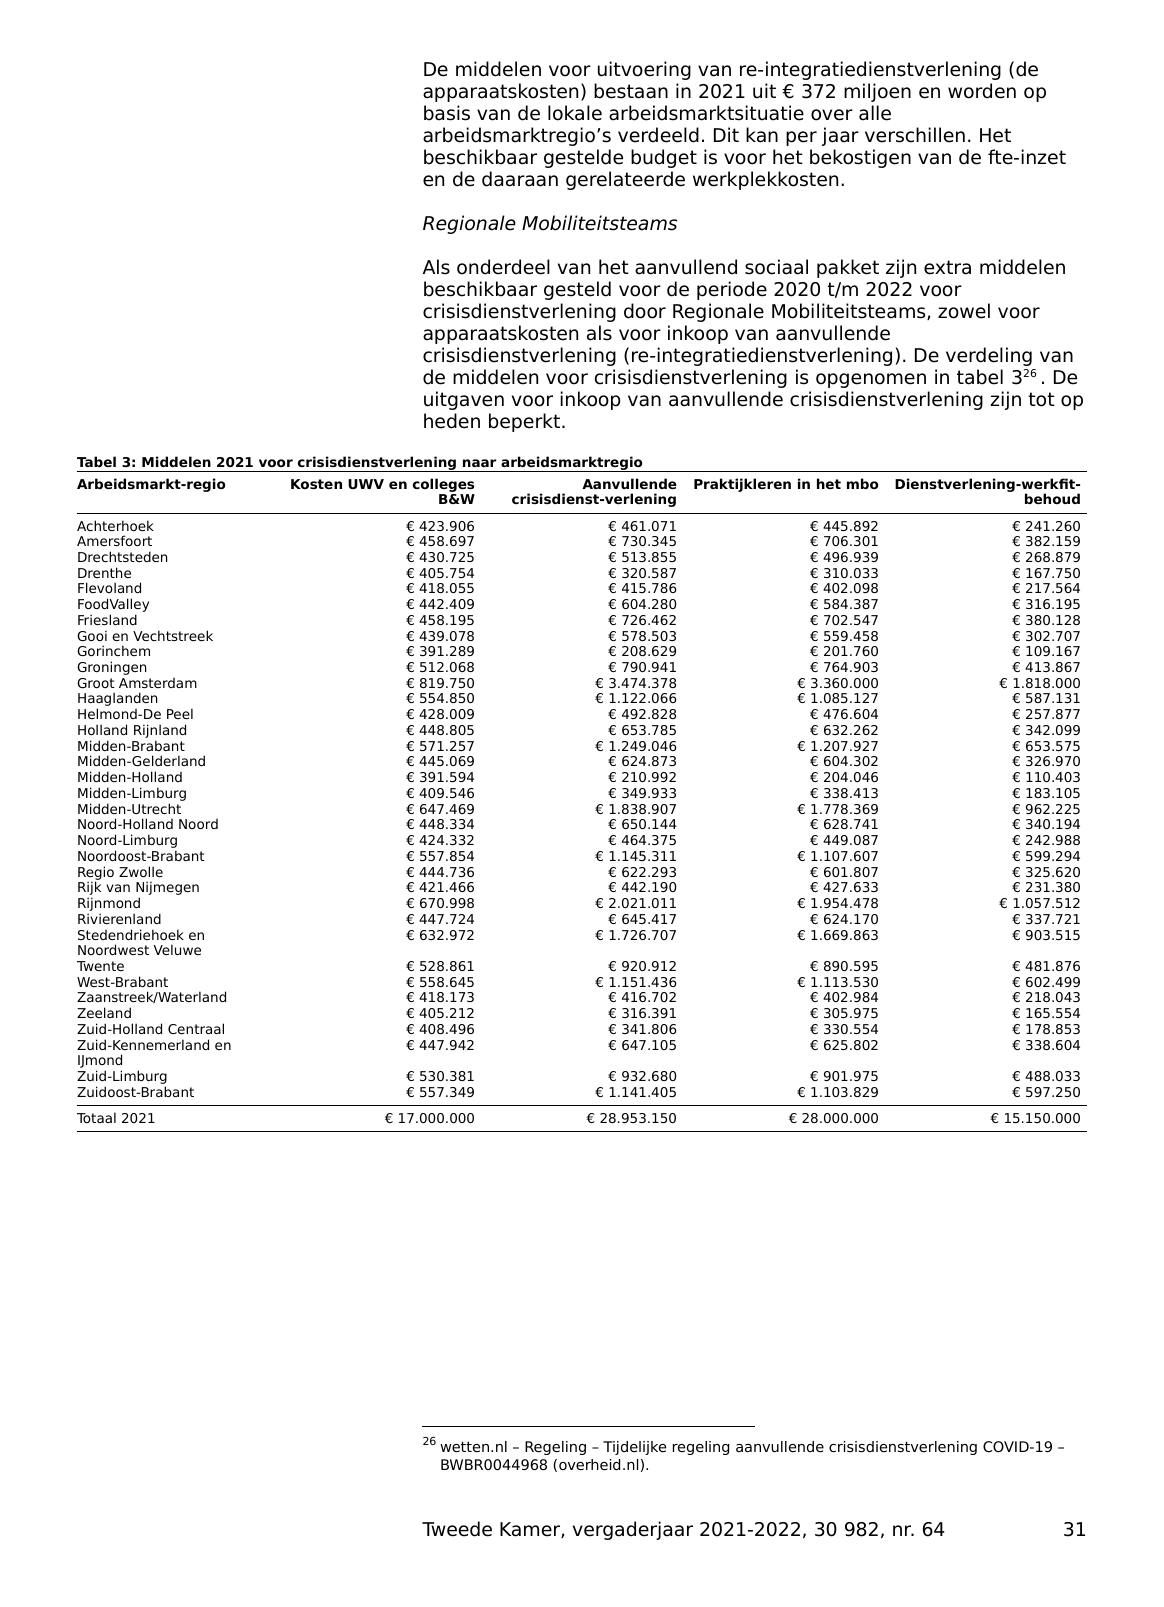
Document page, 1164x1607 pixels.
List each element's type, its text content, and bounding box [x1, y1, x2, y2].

table_cell € 764.903 [683, 660, 885, 676]
table_cell € 602.499 [885, 975, 1087, 990]
table_cell Aanvullende crisisdienst-verlening [481, 472, 683, 513]
table_cell € 217.564 [885, 581, 1087, 597]
table_cell € 730.345 [481, 534, 683, 550]
table_cell € 310.033 [683, 566, 885, 581]
table_cell € 405.754 [279, 566, 481, 581]
table_cell € 445.069 [279, 754, 481, 770]
table_cell Zeeland [77, 1006, 279, 1022]
table_cell Drenthe [77, 566, 279, 581]
table_cell Totaal 2021 [77, 1106, 279, 1131]
table_cell € 421.466 [279, 880, 481, 896]
table_cell Gorinchem [77, 644, 279, 660]
table_cell € 476.604 [683, 707, 885, 723]
table_cell € 218.043 [885, 990, 1087, 1006]
table_cell € 380.128 [885, 613, 1087, 628]
table_cell € 1.122.066 [481, 691, 683, 707]
table_cell € 481.876 [885, 959, 1087, 974]
table_cell € 418.055 [279, 581, 481, 597]
table_cell € 496.939 [683, 550, 885, 566]
table_cell € 790.941 [481, 660, 683, 676]
table_cell Midden-Utrecht [77, 801, 279, 817]
table_cell € 423.906 [279, 514, 481, 534]
table_cell € 178.853 [885, 1022, 1087, 1037]
table_cell € 231.380 [885, 880, 1087, 896]
table_cell € 1.145.311 [481, 849, 683, 864]
table_cell € 210.992 [481, 770, 683, 786]
table_cell € 341.806 [481, 1022, 683, 1037]
table_cell € 530.381 [279, 1069, 481, 1084]
table_cell € 599.294 [885, 849, 1087, 864]
table_cell € 901.975 [683, 1069, 885, 1084]
table_cell Zaanstreek/Waterland [77, 990, 279, 1006]
table_cell € 325.620 [885, 864, 1087, 880]
table_cell € 628.741 [683, 817, 885, 833]
table_cell Rijnmond [77, 896, 279, 912]
table_cell € 338.413 [683, 786, 885, 801]
table_cell € 445.892 [683, 514, 885, 534]
table_cell € 597.250 [885, 1085, 1087, 1105]
table_cell € 647.105 [481, 1038, 683, 1069]
table_cell € 409.546 [279, 786, 481, 801]
table_cell € 415.786 [481, 581, 683, 597]
table_cell West-Brabant [77, 975, 279, 990]
table_cell € 461.071 [481, 514, 683, 534]
table_cell € 1.057.512 [885, 896, 1087, 912]
table_cell € 578.503 [481, 629, 683, 644]
table_cell € 1.778.369 [683, 801, 885, 817]
table_cell Praktijkleren in het mbo [683, 472, 885, 513]
table_cell Regio Zwolle [77, 864, 279, 880]
table_cell Friesland [77, 613, 279, 628]
table_cell € 559.458 [683, 629, 885, 644]
table_cell € 554.850 [279, 691, 481, 707]
table_cell € 557.854 [279, 849, 481, 864]
table_cell € 241.260 [885, 514, 1087, 534]
table_cell € 1.249.046 [481, 739, 683, 754]
text De middelen voor uitvoering van re-integratiedienstverlening (de apparaatskosten) bestaan in 2021 uit € 372 miljoen en worden op basis van de lokale arbeidsmarktsituatie over alle arbeidsmarktregio’s verdeeld. Dit kan per jaar verschillen. Het beschikbaar gestelde budget is voor het bekostigen van de fte-inzet en de daaraan gerelateerde werkplekkosten. [422, 59, 1087, 191]
table_cell Rivierenland [77, 912, 279, 927]
table_cell € 1.207.927 [683, 739, 885, 754]
table_cell € 1.818.000 [885, 676, 1087, 691]
table_cell Noord-Holland Noord [77, 817, 279, 833]
text wetten.nl – Regeling – Tijdelijke regeling aanvullende crisisdienstverlening COVID-19 – BWBR0044968 (overheid.nl). [422, 1435, 1087, 1474]
table_cell Flevoland [77, 581, 279, 597]
table_cell Arbeidsmarkt-regio [77, 472, 279, 513]
table_cell € 558.645 [279, 975, 481, 990]
table_cell € 512.068 [279, 660, 481, 676]
table_cell € 584.387 [683, 597, 885, 613]
table_cell € 702.547 [683, 613, 885, 628]
table_cell Rijk van Nijmegen [77, 880, 279, 896]
table_cell € 316.195 [885, 597, 1087, 613]
table_cell € 1.107.607 [683, 849, 885, 864]
table_cell € 3.360.000 [683, 676, 885, 691]
table_cell Gooi en Vechtstreek [77, 629, 279, 644]
table_cell € 17.000.000 [279, 1106, 481, 1131]
table_cell Achterhoek [77, 514, 279, 534]
table_cell Midden-Gelderland [77, 754, 279, 770]
table_cell € 109.167 [885, 644, 1087, 660]
table_cell € 448.805 [279, 723, 481, 738]
table_header Tabel 3: Middelen 2021 voor crisisdienstverlening naar arbeidsmarktregio [77, 455, 1087, 471]
table_cell € 1.113.530 [683, 975, 885, 990]
table_cell € 962.225 [885, 801, 1087, 817]
table_cell Midden-Brabant [77, 739, 279, 754]
table_cell € 1.103.829 [683, 1085, 885, 1105]
table_cell € 349.933 [481, 786, 683, 801]
table_cell € 330.554 [683, 1022, 885, 1037]
table_cell € 28.953.150 [481, 1106, 683, 1131]
table_cell € 492.828 [481, 707, 683, 723]
table_cell € 650.144 [481, 817, 683, 833]
table_cell € 257.877 [885, 707, 1087, 723]
table_cell FoodValley [77, 597, 279, 613]
table_cell € 320.587 [481, 566, 683, 581]
table_cell € 903.515 [885, 927, 1087, 959]
table_cell € 528.861 [279, 959, 481, 974]
table_cell € 458.697 [279, 534, 481, 550]
table_cell € 208.629 [481, 644, 683, 660]
table_cell € 1.726.707 [481, 927, 683, 959]
table_cell Zuid-Holland Centraal [77, 1022, 279, 1037]
table_cell € 402.098 [683, 581, 885, 597]
table_cell € 430.725 [279, 550, 481, 566]
table_cell Holland Rijnland [77, 723, 279, 738]
table_cell € 337.721 [885, 912, 1087, 927]
table_cell € 391.594 [279, 770, 481, 786]
table_cell € 587.131 [885, 691, 1087, 707]
table_cell € 418.173 [279, 990, 481, 1006]
table_cell € 338.604 [885, 1038, 1087, 1069]
table_cell € 464.375 [481, 833, 683, 849]
table_cell Noordoost-Brabant [77, 849, 279, 864]
table_cell Drechtsteden [77, 550, 279, 566]
table_cell € 819.750 [279, 676, 481, 691]
table_cell € 2.021.011 [481, 896, 683, 912]
table_cell € 15.150.000 [885, 1106, 1087, 1131]
table_cell Zuid-Kennemerland en IJmond [77, 1038, 279, 1069]
table_cell € 1.954.478 [683, 896, 885, 912]
table_cell € 305.975 [683, 1006, 885, 1022]
table_cell € 447.942 [279, 1038, 481, 1069]
table_cell € 557.349 [279, 1085, 481, 1105]
table_cell € 632.262 [683, 723, 885, 738]
table_cell Kosten UWV en colleges B&W [279, 472, 481, 513]
table_cell € 624.170 [683, 912, 885, 927]
table_cell € 413.867 [885, 660, 1087, 676]
table_cell € 340.194 [885, 817, 1087, 833]
table_cell € 302.707 [885, 629, 1087, 644]
table_cell € 458.195 [279, 613, 481, 628]
table_cell € 416.702 [481, 990, 683, 1006]
table_cell € 449.087 [683, 833, 885, 849]
table_cell € 242.988 [885, 833, 1087, 849]
table_cell € 645.417 [481, 912, 683, 927]
table_cell € 442.190 [481, 880, 683, 896]
table_cell € 1.085.127 [683, 691, 885, 707]
table_cell Noord-Limburg [77, 833, 279, 849]
table_cell € 428.009 [279, 707, 481, 723]
table_cell € 448.334 [279, 817, 481, 833]
table_cell € 439.078 [279, 629, 481, 644]
table_cell € 1.141.405 [481, 1085, 683, 1105]
table_cell € 706.301 [683, 534, 885, 550]
table_cell € 28.000.000 [683, 1106, 885, 1131]
table_cell Zuidoost-Brabant [77, 1085, 279, 1105]
table_cell Haaglanden [77, 691, 279, 707]
table_cell € 405.212 [279, 1006, 481, 1022]
table_cell € 647.469 [279, 801, 481, 817]
table_cell € 632.972 [279, 927, 481, 959]
table_cell € 342.099 [885, 723, 1087, 738]
table_cell € 670.998 [279, 896, 481, 912]
table_cell € 442.409 [279, 597, 481, 613]
table_cell € 183.105 [885, 786, 1087, 801]
table_cell € 268.879 [885, 550, 1087, 566]
table_cell € 316.391 [481, 1006, 683, 1022]
table_cell € 653.785 [481, 723, 683, 738]
table_cell € 204.046 [683, 770, 885, 786]
table_cell € 571.257 [279, 739, 481, 754]
table_cell € 920.912 [481, 959, 683, 974]
table_cell € 444.736 [279, 864, 481, 880]
table_cell Helmond-De Peel [77, 707, 279, 723]
table_cell € 622.293 [481, 864, 683, 880]
table_cell € 726.462 [481, 613, 683, 628]
table_cell € 1.151.436 [481, 975, 683, 990]
table_cell € 625.802 [683, 1038, 885, 1069]
table_cell € 488.033 [885, 1069, 1087, 1084]
table_cell € 326.970 [885, 754, 1087, 770]
table_cell Midden-Holland [77, 770, 279, 786]
table_cell € 3.474.378 [481, 676, 683, 691]
table_cell € 1.669.863 [683, 927, 885, 959]
table_cell € 601.807 [683, 864, 885, 880]
table_cell € 424.332 [279, 833, 481, 849]
table_cell € 932.680 [481, 1069, 683, 1084]
table_cell Midden-Limburg [77, 786, 279, 801]
table_cell € 408.496 [279, 1022, 481, 1037]
table_cell Zuid-Limburg [77, 1069, 279, 1084]
table_cell € 167.750 [885, 566, 1087, 581]
table_cell Dienstverlening-werkfit-behoud [885, 472, 1087, 513]
table_cell Amersfoort [77, 534, 279, 550]
table_cell € 391.289 [279, 644, 481, 660]
table_cell € 653.575 [885, 739, 1087, 754]
table_cell Stedendriehoek en Noordwest Veluwe [77, 927, 279, 959]
table_cell € 604.302 [683, 754, 885, 770]
subtitle Regionale Mobiliteitsteams [422, 213, 1087, 235]
table_cell € 201.760 [683, 644, 885, 660]
table_cell € 447.724 [279, 912, 481, 927]
table_cell € 427.633 [683, 880, 885, 896]
table_cell € 402.984 [683, 990, 885, 1006]
table_cell € 624.873 [481, 754, 683, 770]
table_cell € 110.403 [885, 770, 1087, 786]
table_cell € 382.159 [885, 534, 1087, 550]
table_cell Groningen [77, 660, 279, 676]
table_cell Twente [77, 959, 279, 974]
table_cell Groot Amsterdam [77, 676, 279, 691]
table_cell € 890.595 [683, 959, 885, 974]
table_cell € 1.838.907 [481, 801, 683, 817]
table_cell € 165.554 [885, 1006, 1087, 1022]
table_cell € 604.280 [481, 597, 683, 613]
table_cell € 513.855 [481, 550, 683, 566]
text Als onderdeel van het aanvullend sociaal pakket zijn extra middelen beschikbaar gesteld voor de periode 2020 t/m 2022 voor crisisdienstverlening door Regionale Mobiliteitsteams, zowel voor apparaatskosten als voor inkoop van aanvullende crisisdienstverlening (re-integratiedienstverlening). De verdeling van de middelen voor crisisdienstverlening is opgenomen in tabel 3. De uitgaven voor inkoop van aanvullende crisisdienstverlening zijn tot op heden beperkt. [422, 257, 1087, 433]
